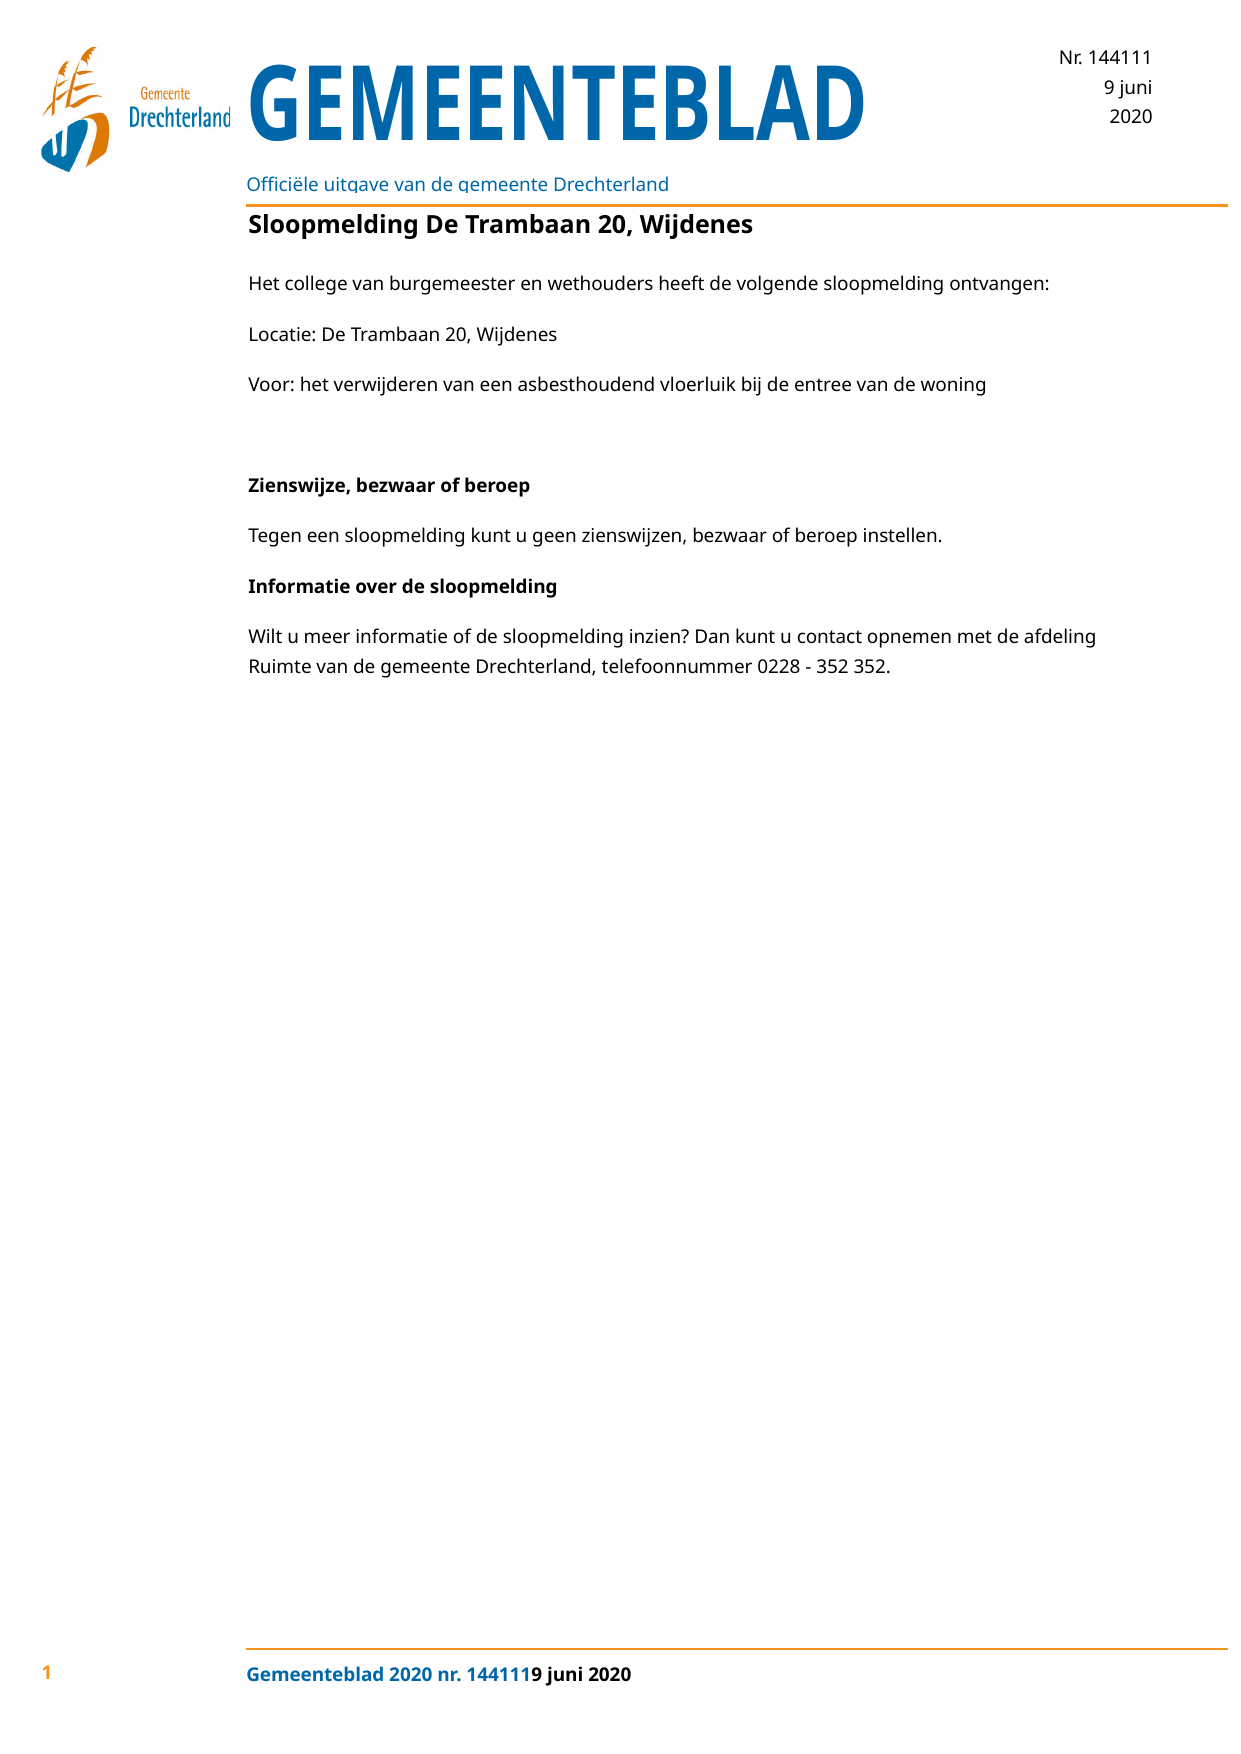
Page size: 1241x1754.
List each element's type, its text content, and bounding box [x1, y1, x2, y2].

text Wilt u meer informatie of de sloopmelding inzien? Dan kunt u contact opnemen met de afdeling Ruimte van de gemeente Drechterland, telefoonnummer 0228 - 352 352. [248, 623, 1152, 678]
text Zienswijze, bezwaar of beroep [248, 472, 1152, 498]
text Het college van burgemeester en wethouders heeft de volgende sloopmelding ontvangen: [248, 270, 1152, 296]
picture [41, 158, 64, 172]
text Locatie: De Trambaan 20, Wijdenes [248, 321, 1152, 346]
text Voor: het verwijderen van een asbesthoudend vloerluik bij de entree van de woning [248, 371, 1152, 397]
text Tegen een sloopmelding kunt u geen zienswijzen, bezwaar of beroep instellen. [248, 522, 1152, 548]
text Sloopmelding De Trambaan 20, Wijdenes [248, 207, 1152, 241]
picture [41, 47, 231, 172]
picture [226, 115, 231, 124]
text Informatie over de sloopmelding [248, 573, 1152, 598]
